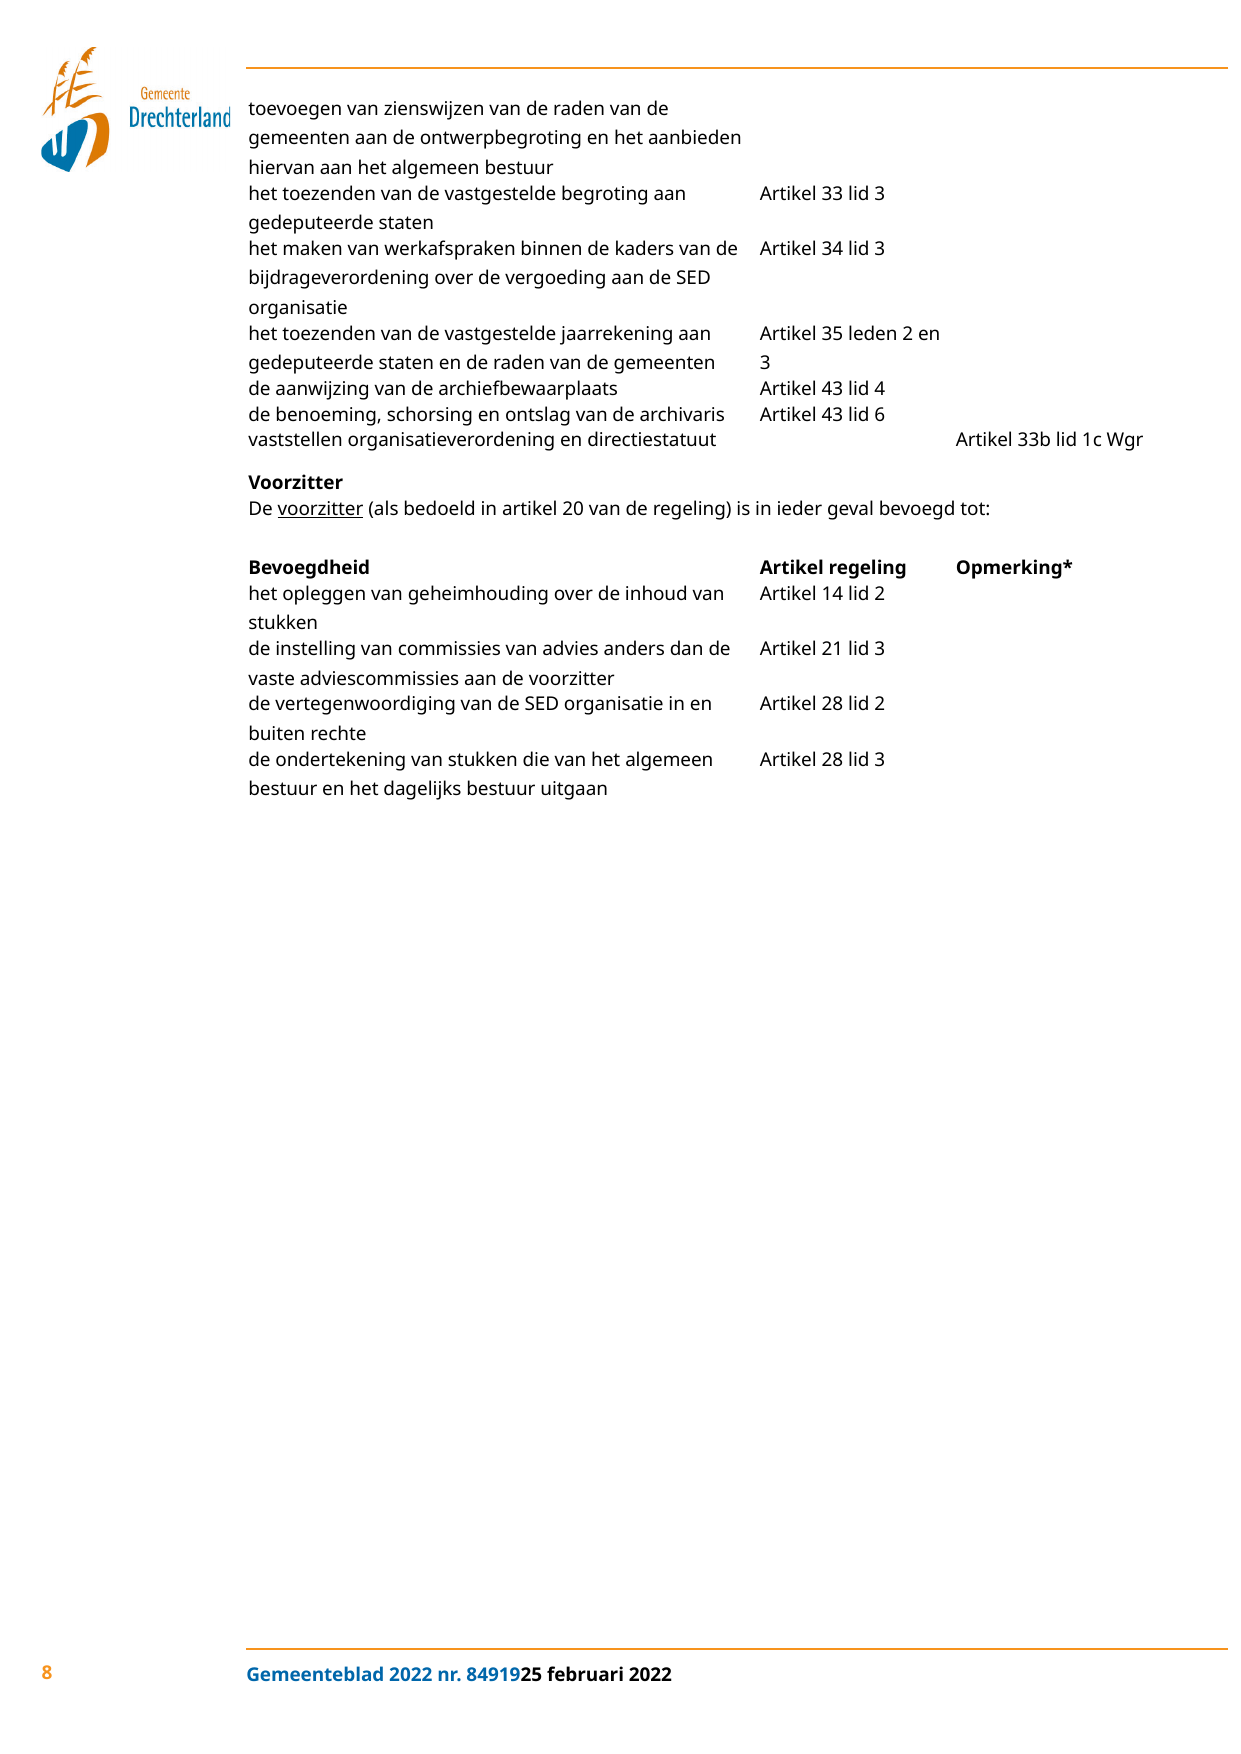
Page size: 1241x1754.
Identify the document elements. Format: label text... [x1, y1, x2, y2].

picture [226, 115, 231, 124]
table_cell het toezenden van de vastgestelde begroting aan gedeputeerde staten [248, 180, 759, 235]
table_cell [956, 375, 1152, 401]
table_cell [760, 427, 956, 452]
table_cell Artikel 14 lid 2 [760, 580, 956, 635]
table_cell het toezenden van de vastgestelde jaarrekening aan gedeputeerde staten en de raden van de gemeenten [248, 320, 759, 375]
table_cell de instelling van commissies van advies anders dan de vaste adviescommissies aan de voorzitter [248, 635, 759, 691]
table_cell Artikel 43 lid 6 [760, 401, 956, 427]
picture [41, 47, 231, 172]
table_cell [956, 691, 1152, 746]
table_cell Artikel 28 lid 2 [760, 691, 956, 746]
table_cell [956, 320, 1152, 375]
table_header Artikel regeling [760, 554, 956, 580]
picture [41, 158, 64, 172]
table_cell het opleggen van geheimhouding over de inhoud van stukken [248, 580, 759, 635]
table_cell de benoeming, schorsing en ontslag van de archivaris [248, 401, 759, 427]
table_cell vaststellen organisatieverordening en directiestatuut [248, 427, 759, 452]
table_cell het maken van werkafspraken binnen de kaders van de bijdrageverordening over de vergoeding aan de SED organisatie [248, 235, 759, 320]
table_cell Artikel 33b lid 1c Wgr [956, 427, 1152, 452]
table_header Opmerking* [956, 554, 1152, 580]
table_header Bevoegdheid [248, 554, 759, 580]
text Voorzitter [248, 469, 1152, 495]
table_cell [760, 95, 956, 180]
table_cell [956, 235, 1152, 320]
table_cell toevoegen van zienswijzen van de raden van de gemeenten aan de ontwerpbegroting en het aanbieden hiervan aan het algemeen bestuur [248, 95, 759, 180]
table_cell Artikel 21 lid 3 [760, 635, 956, 691]
table_cell Artikel 34 lid 3 [760, 235, 956, 320]
table_cell Artikel 43 lid 4 [760, 375, 956, 401]
table_cell Artikel 28 lid 3 [760, 746, 956, 801]
table_cell Artikel 35 leden 2 en 3 [760, 320, 956, 375]
table_cell [956, 580, 1152, 635]
table_cell [956, 635, 1152, 691]
text De voorzitter (als bedoeld in artikel 20 van de regeling) is in ieder geval bevoegd tot: [248, 495, 1152, 521]
table_cell de aanwijzing van de archiefbewaarplaats [248, 375, 759, 401]
table_cell [956, 401, 1152, 427]
table_cell Artikel 33 lid 3 [760, 180, 956, 235]
table_cell [956, 746, 1152, 801]
table_cell [956, 180, 1152, 235]
table_cell de vertegenwoordiging van de SED organisatie in en buiten rechte [248, 691, 759, 746]
table_cell de ondertekening van stukken die van het algemeen bestuur en het dagelijks bestuur uitgaan [248, 746, 759, 801]
table_cell [956, 95, 1152, 180]
